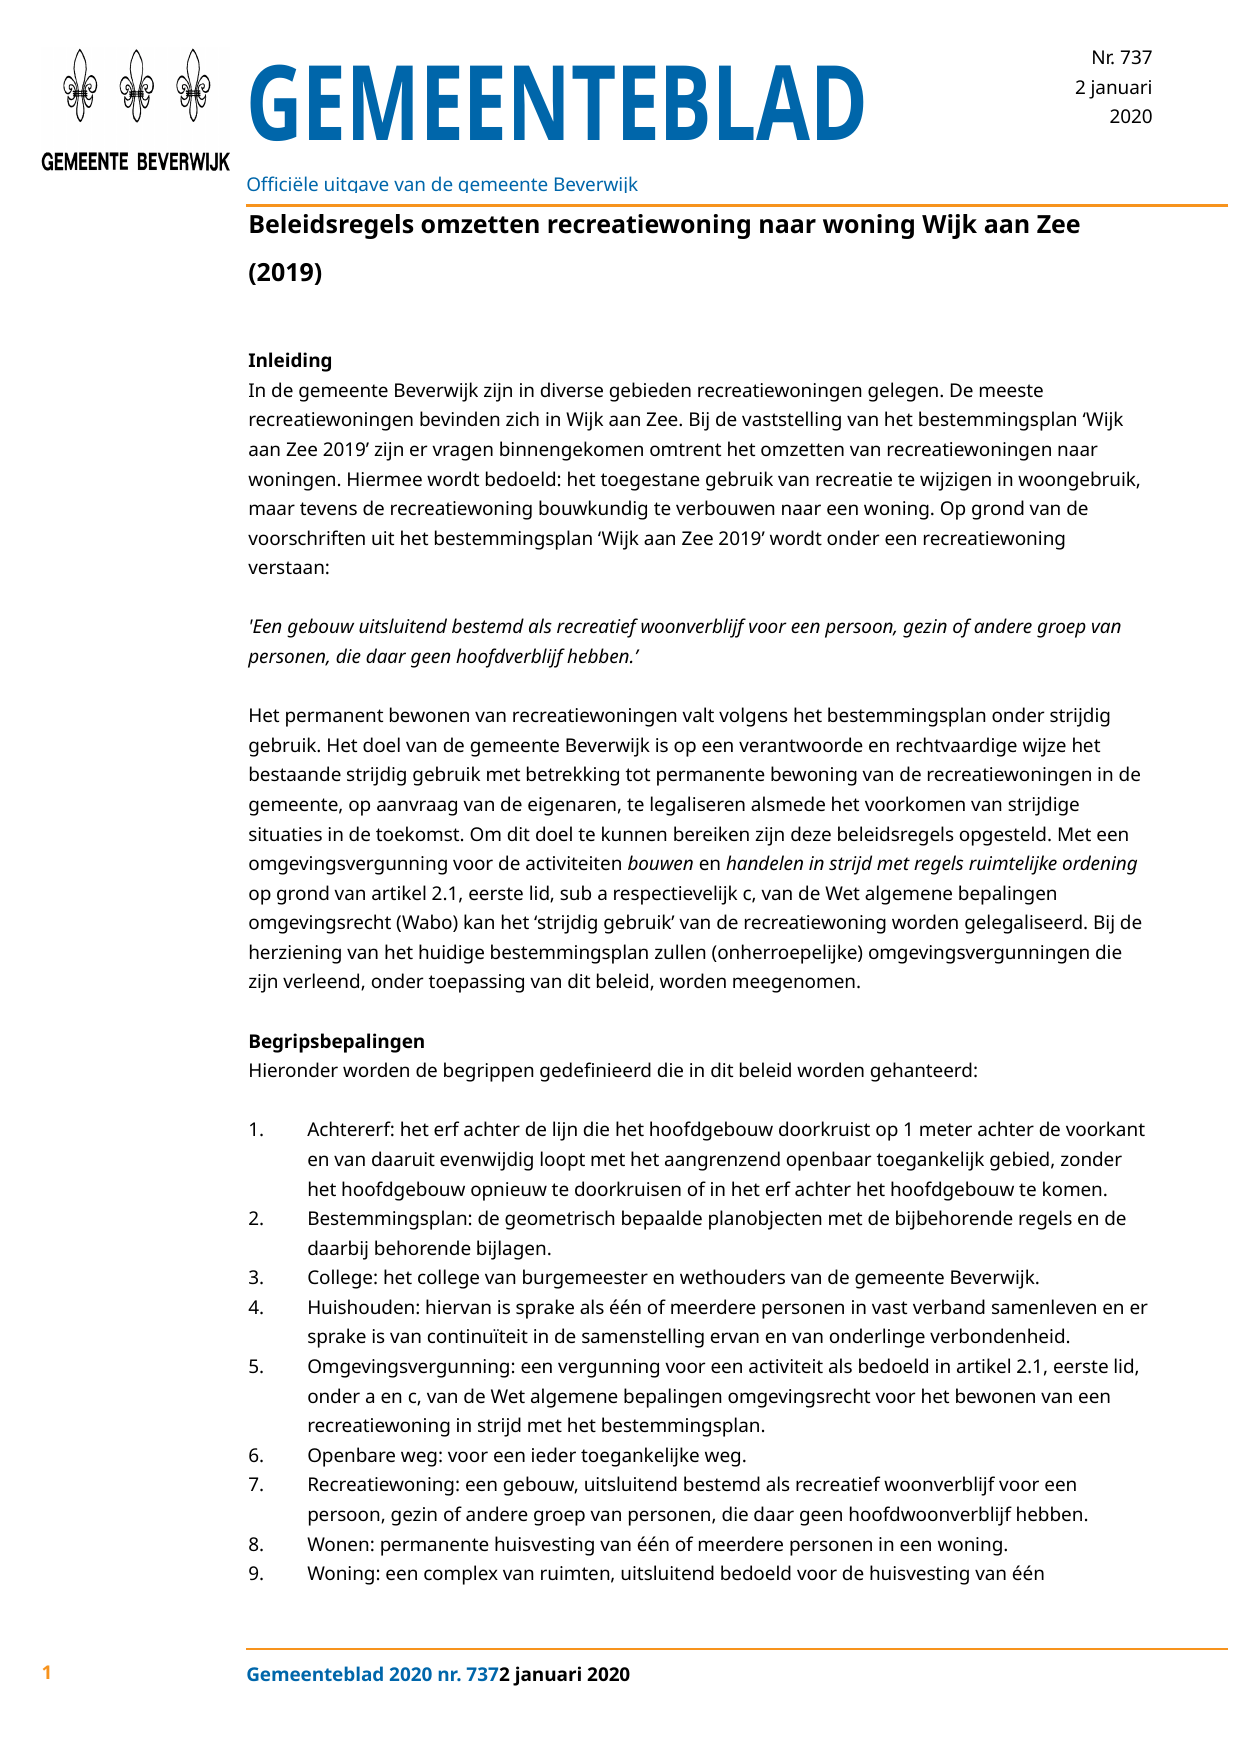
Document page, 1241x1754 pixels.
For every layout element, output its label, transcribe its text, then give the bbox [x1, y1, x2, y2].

list Wonen: permanente huisvesting van één of meerdere personen in een woning. [248, 1531, 1152, 1557]
picture [41, 47, 231, 172]
list Omgevingsvergunning: een vergunning voor een activiteit als bedoeld in artikel 2.1, eerste lid, onder a en c, van de Wet algemene bepalingen omgevingsrecht voor het bewonen van een recreatiewoning in strijd met het bestemmingsplan. [248, 1353, 1152, 1438]
list Openbare weg: voor een ieder toegankelijke weg. [248, 1442, 1152, 1468]
text Begripsbepalingen [248, 1028, 1152, 1054]
list Bestemmingsplan: de geometrisch bepaalde planobjecten met de bijbehorende regels en de daarbij behorende bijlagen. [248, 1205, 1152, 1261]
text 'Een gebouw uitsluitend bestemd als recreatief woonverblijf voor een persoon, gezin of andere groep van personen, die daar geen hoofdverblijf hebben.’ [248, 614, 1152, 669]
list Recreatiewoning: een gebouw, uitsluitend bestemd als recreatief woonverblijf voor een persoon, gezin of andere groep van personen, die daar geen hoofdwoonverblijf hebben. [248, 1472, 1152, 1527]
text Het permanent bewonen van recreatiewoningen valt volgens het bestemmingsplan onder strijdig gebruik. Het doel van de gemeente Beverwijk is op een verantwoorde en rechtvaardige wijze het bestaande strijdig gebruik met betrekking tot permanente bewoning van de recreatiewoningen in de gemeente, op aanvraag van de eigenaren, te legaliseren alsmede het voorkomen van strijdige situaties in de toekomst. Om dit doel te kunnen bereiken zijn deze beleidsregels opgesteld. Met een omgevingsvergunning voor de activiteiten bouwen en handelen in strijd met regels ruimtelijke ordening op grond van artikel 2.1, eerste lid, sub a respectievelijk c, van de Wet algemene bepalingen omgevingsrecht (Wabo) kan het ‘strijdig gebruik’ van de recreatiewoning worden gelegaliseerd. Bij de herziening van het huidige bestemmingsplan zullen (onherroepelijke) omgevingsvergunningen die zijn verleend, onder toepassing van dit beleid, worden meegenomen. [248, 702, 1152, 994]
list College: het college van burgemeester en wethouders van de gemeente Beverwijk. [248, 1264, 1152, 1290]
list Woning: een complex van ruimten, uitsluitend bedoeld voor de huisvesting van één [248, 1560, 1152, 1586]
text In de gemeente Beverwijk zijn in diverse gebieden recreatiewoningen gelegen. De meeste recreatiewoningen bevinden zich in Wijk aan Zee. Bij de vaststelling van het bestemmingsplan ‘Wijk aan Zee 2019’ zijn er vragen binnengekomen omtrent het omzetten van recreatiewoningen naar woningen. Hiermee wordt bedoeld: het toegestane gebruik van recreatie te wijzigen in woongebruik, maar tevens de recreatiewoning bouwkundig te verbouwen naar een woning. Op grond van de voorschriften uit het bestemmingsplan ‘Wijk aan Zee 2019’ wordt onder een recreatiewoning verstaan: [248, 377, 1152, 580]
text Hieronder worden de begrippen gedefinieerd die in dit beleid worden gehanteerd: [248, 1057, 1152, 1083]
list Achtererf: het erf achter de lijn die het hoofdgebouw doorkruist op 1 meter achter de voorkant en van daaruit evenwijdig loopt met het aangrenzend openbaar toegankelijk gebied, zonder het hoofdgebouw opnieuw te doorkruisen of in het erf achter het hoofdgebouw te komen. [248, 1117, 1152, 1202]
list Huishouden: hiervan is sprake als één of meerdere personen in vast verband samenleven en er sprake is van continuïteit in de samenstelling ervan en van onderlinge verbondenheid. [248, 1294, 1152, 1349]
text Beleidsregels omzetten recreatiewoning naar woning Wijk aan Zee (2019) [248, 207, 1152, 288]
text Inleiding [248, 347, 1152, 373]
